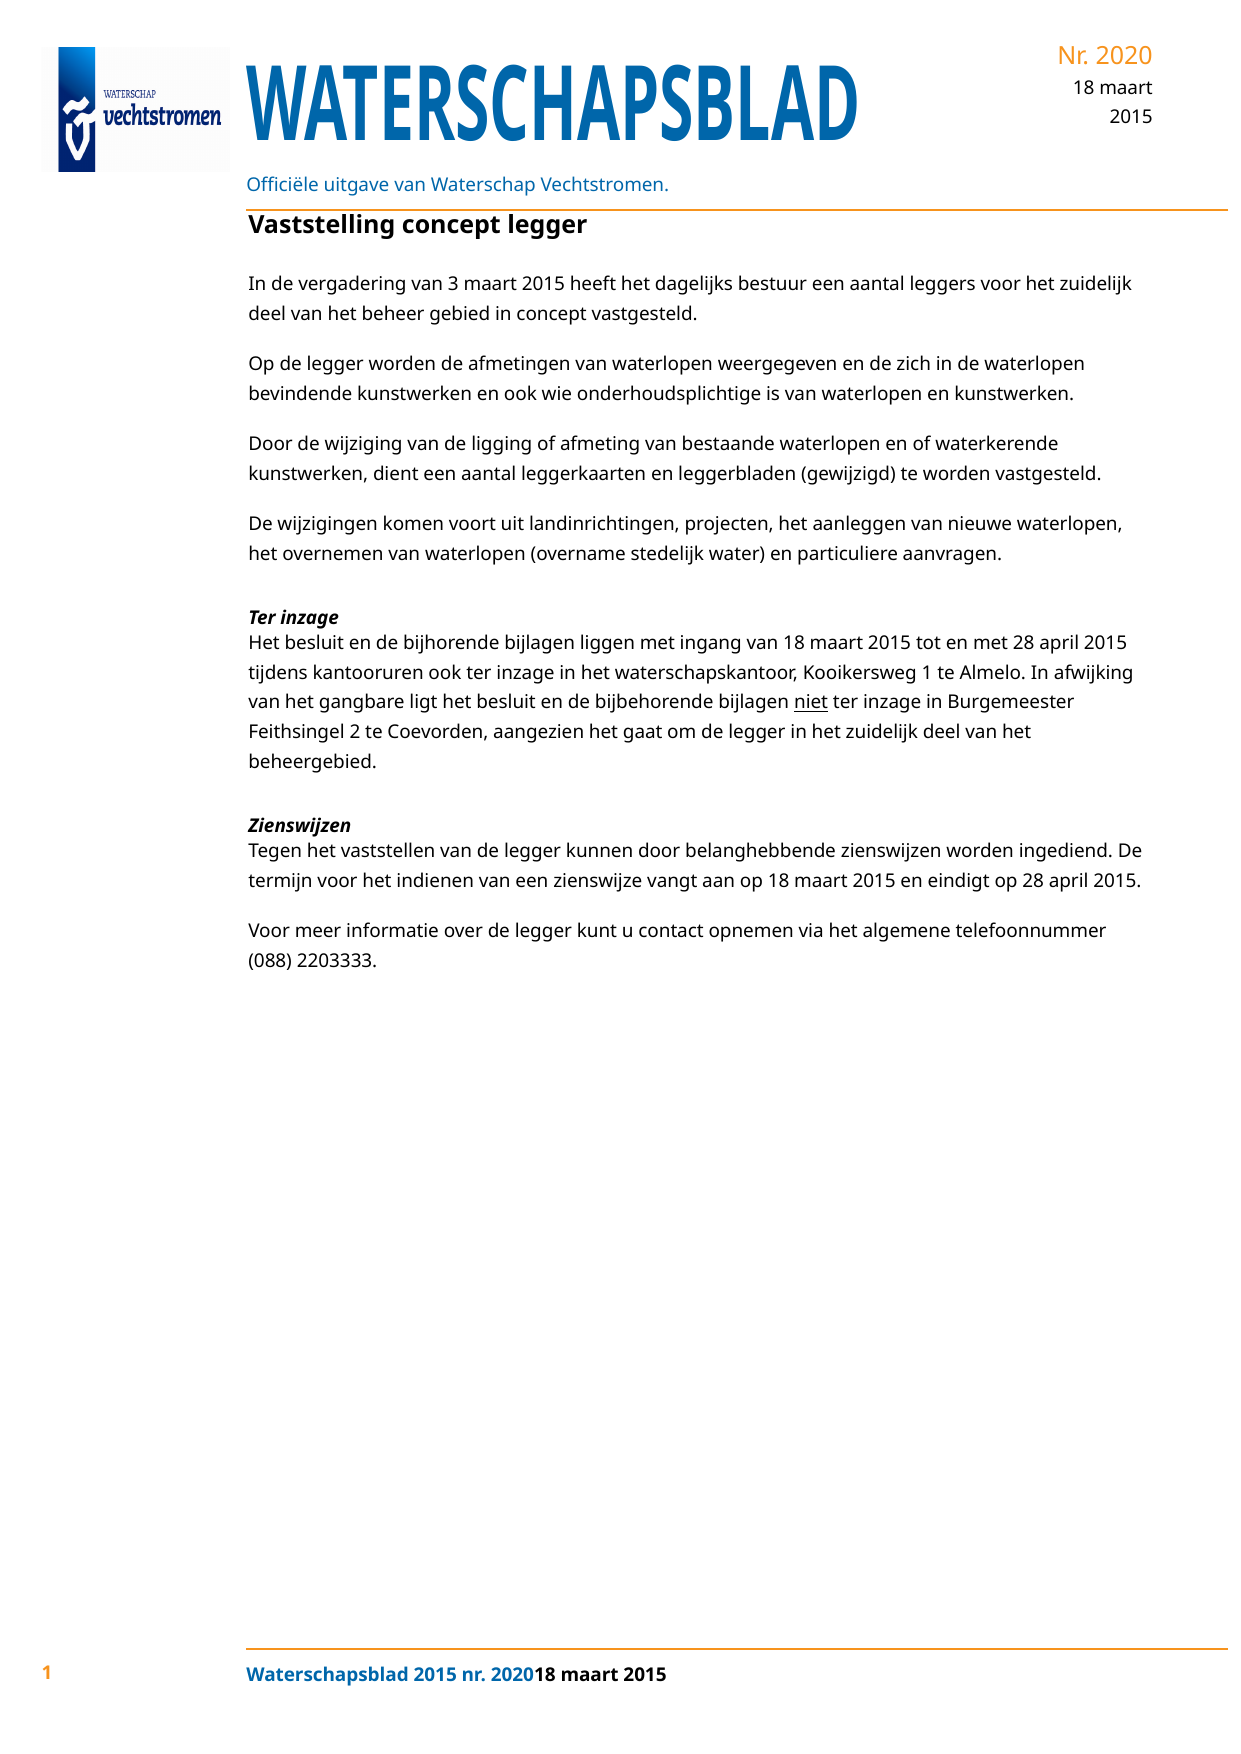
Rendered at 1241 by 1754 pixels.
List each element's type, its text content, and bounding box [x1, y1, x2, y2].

text De wijzigingen komen voort uit landinrichtingen, projecten, het aanleggen van nieuwe waterlopen, het overnemen van waterlopen (overname stedelijk water) en particuliere aanvragen. [248, 510, 1152, 566]
text Het besluit en de bijhorende bijlagen liggen met ingang van 18 maart 2015 tot en met 28 april 2015 tijdens kantooruren ook ter inzage in het waterschapskantoor, Kooikersweg 1 te Almelo. In afwijking van het gangbare ligt het besluit en de bijbehorende bijlagen niet ter inzage in Burgemeester Feithsingel 2 te Coevorden, aangezien het gaat om de legger in het zuidelijk deel van het beheergebied. [248, 629, 1152, 774]
text Tegen het vaststellen van de legger kunnen door belanghebbende zienswijzen worden ingediend. De termijn voor het indienen van een zienswijze vangt aan op 18 maart 2015 en eindigt op 28 april 2015. [248, 838, 1152, 893]
picture [41, 47, 231, 172]
text Vaststelling concept legger [248, 211, 1152, 241]
text Op de legger worden de afmetingen van waterlopen weergegeven en de zich in de waterlopen bevindende kunstwerken en ook wie onderhoudsplichtige is van waterlopen en kunstwerken. [248, 350, 1152, 406]
text Voor meer informatie over de legger kunt u contact opnemen via het algemene telefoonnummer (088) 2203333. [248, 918, 1152, 973]
text Door de wijziging van de ligging of afmeting van bestaande waterlopen en of waterkerende kunstwerken, dient een aantal leggerkaarten en leggerbladen (gewijzigd) te worden vastgesteld. [248, 430, 1152, 486]
text Zienswijzen [248, 812, 1152, 838]
text In de vergadering van 3 maart 2015 heeft het dagelijks bestuur een aantal leggers voor het zuidelijk deel van het beheer gebied in concept vastgesteld. [248, 270, 1152, 326]
text Ter inzage [248, 604, 1152, 629]
